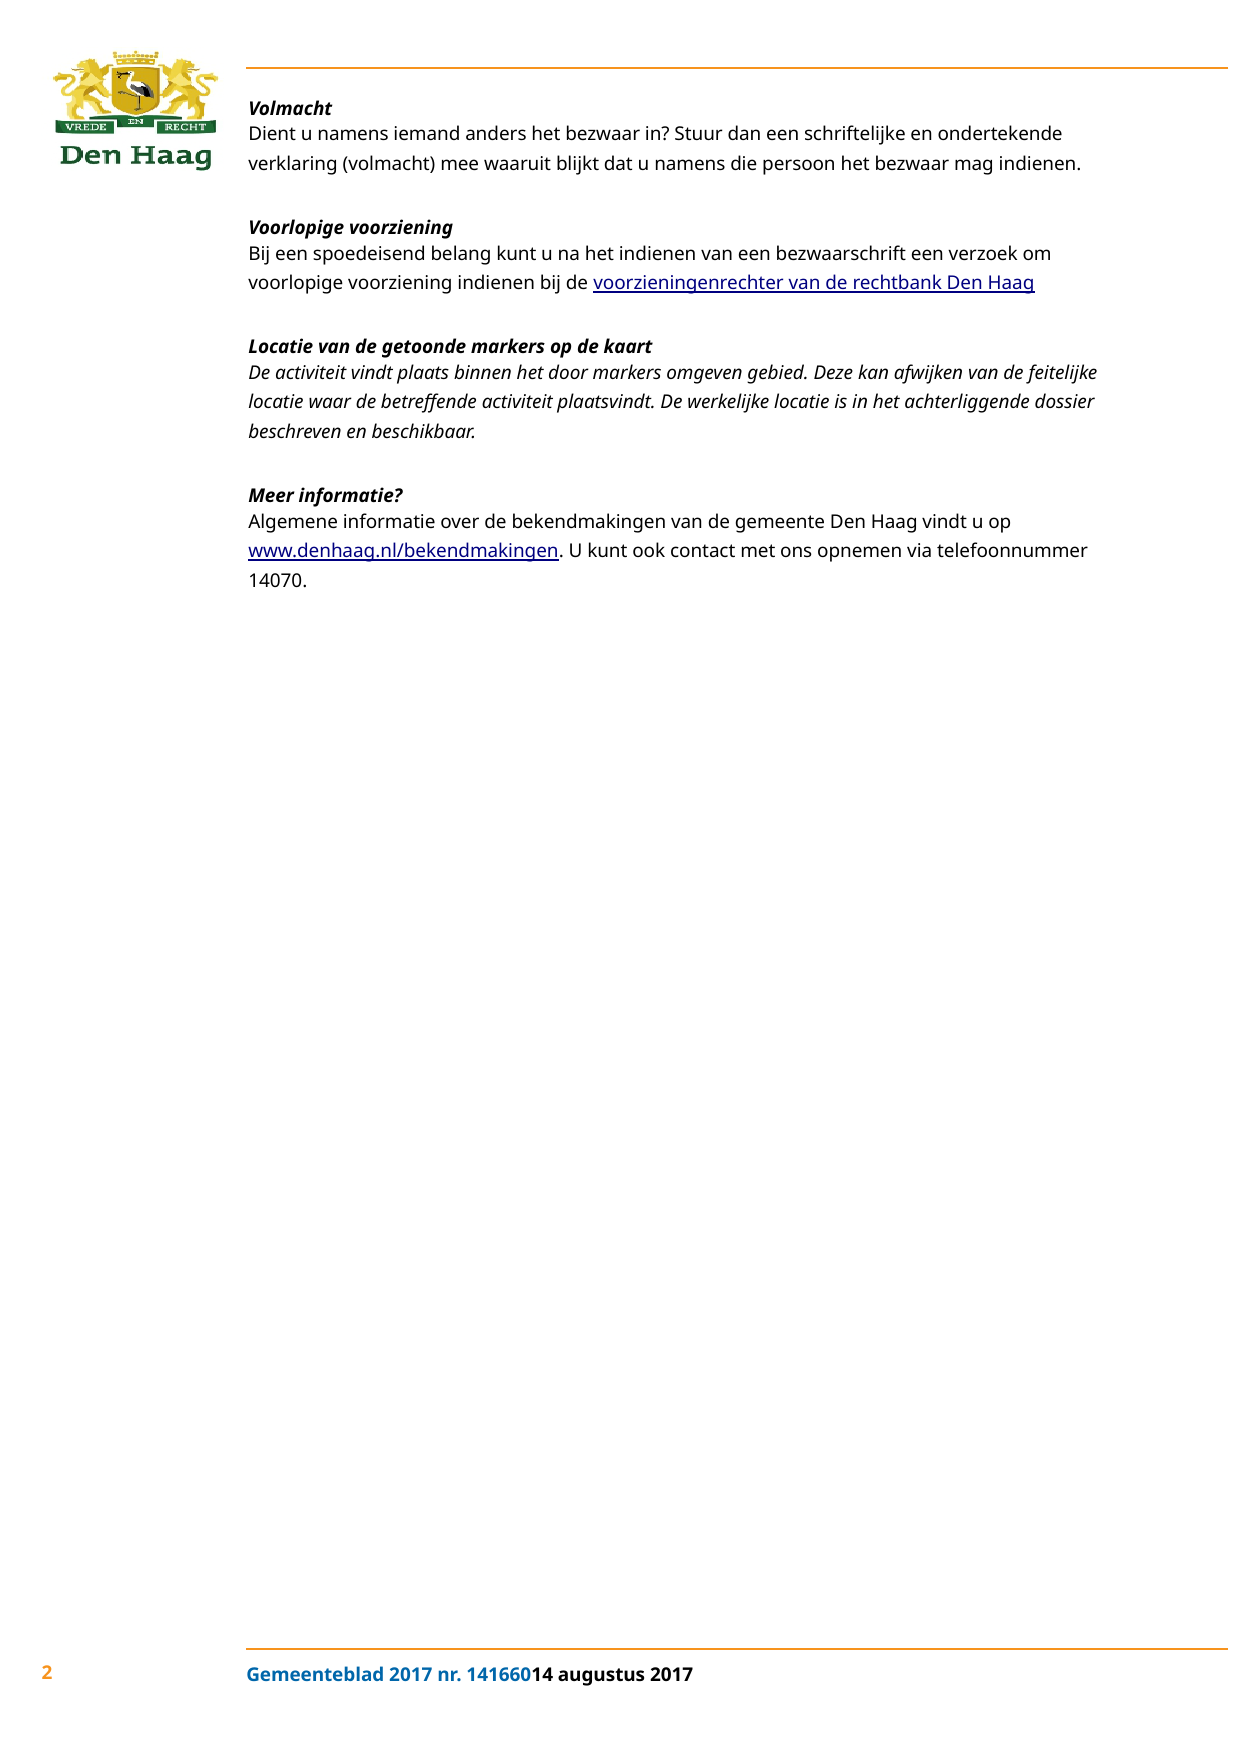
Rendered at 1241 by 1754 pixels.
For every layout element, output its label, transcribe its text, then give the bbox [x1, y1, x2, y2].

text Meer informatie? [248, 482, 1152, 508]
text Volmacht [248, 95, 1152, 121]
text Voorlopige voorziening [248, 214, 1152, 240]
text Locatie van de getoonde markers op de kaart [248, 333, 1152, 359]
picture [41, 47, 231, 172]
text Bij een spoedeisend belang kunt u na het indienen van een bezwaarschrift een verzoek om voorlopige voorziening indienen bij de voorzieningenrechter van de rechtbank Den Haag [248, 240, 1152, 295]
text De activiteit vindt plaats binnen het door markers omgeven gebied. Deze kan afwijken van de feitelijke locatie waar de betreffende activiteit plaatsvindt. De werkelijke locatie is in het achterliggende dossier beschreven en beschikbaar. [248, 359, 1152, 444]
text Algemene informatie over de bekendmakingen van de gemeente Den Haag vindt u op www.denhaag.nl/bekendmakingen. U kunt ook contact met ons opnemen via telefoonnummer 14070. [248, 508, 1152, 593]
text Dient u namens iemand anders het bezwaar in? Stuur dan een schriftelijke en ondertekende verklaring (volmacht) mee waaruit blijkt dat u namens die persoon het bezwaar mag indienen. [248, 121, 1152, 176]
